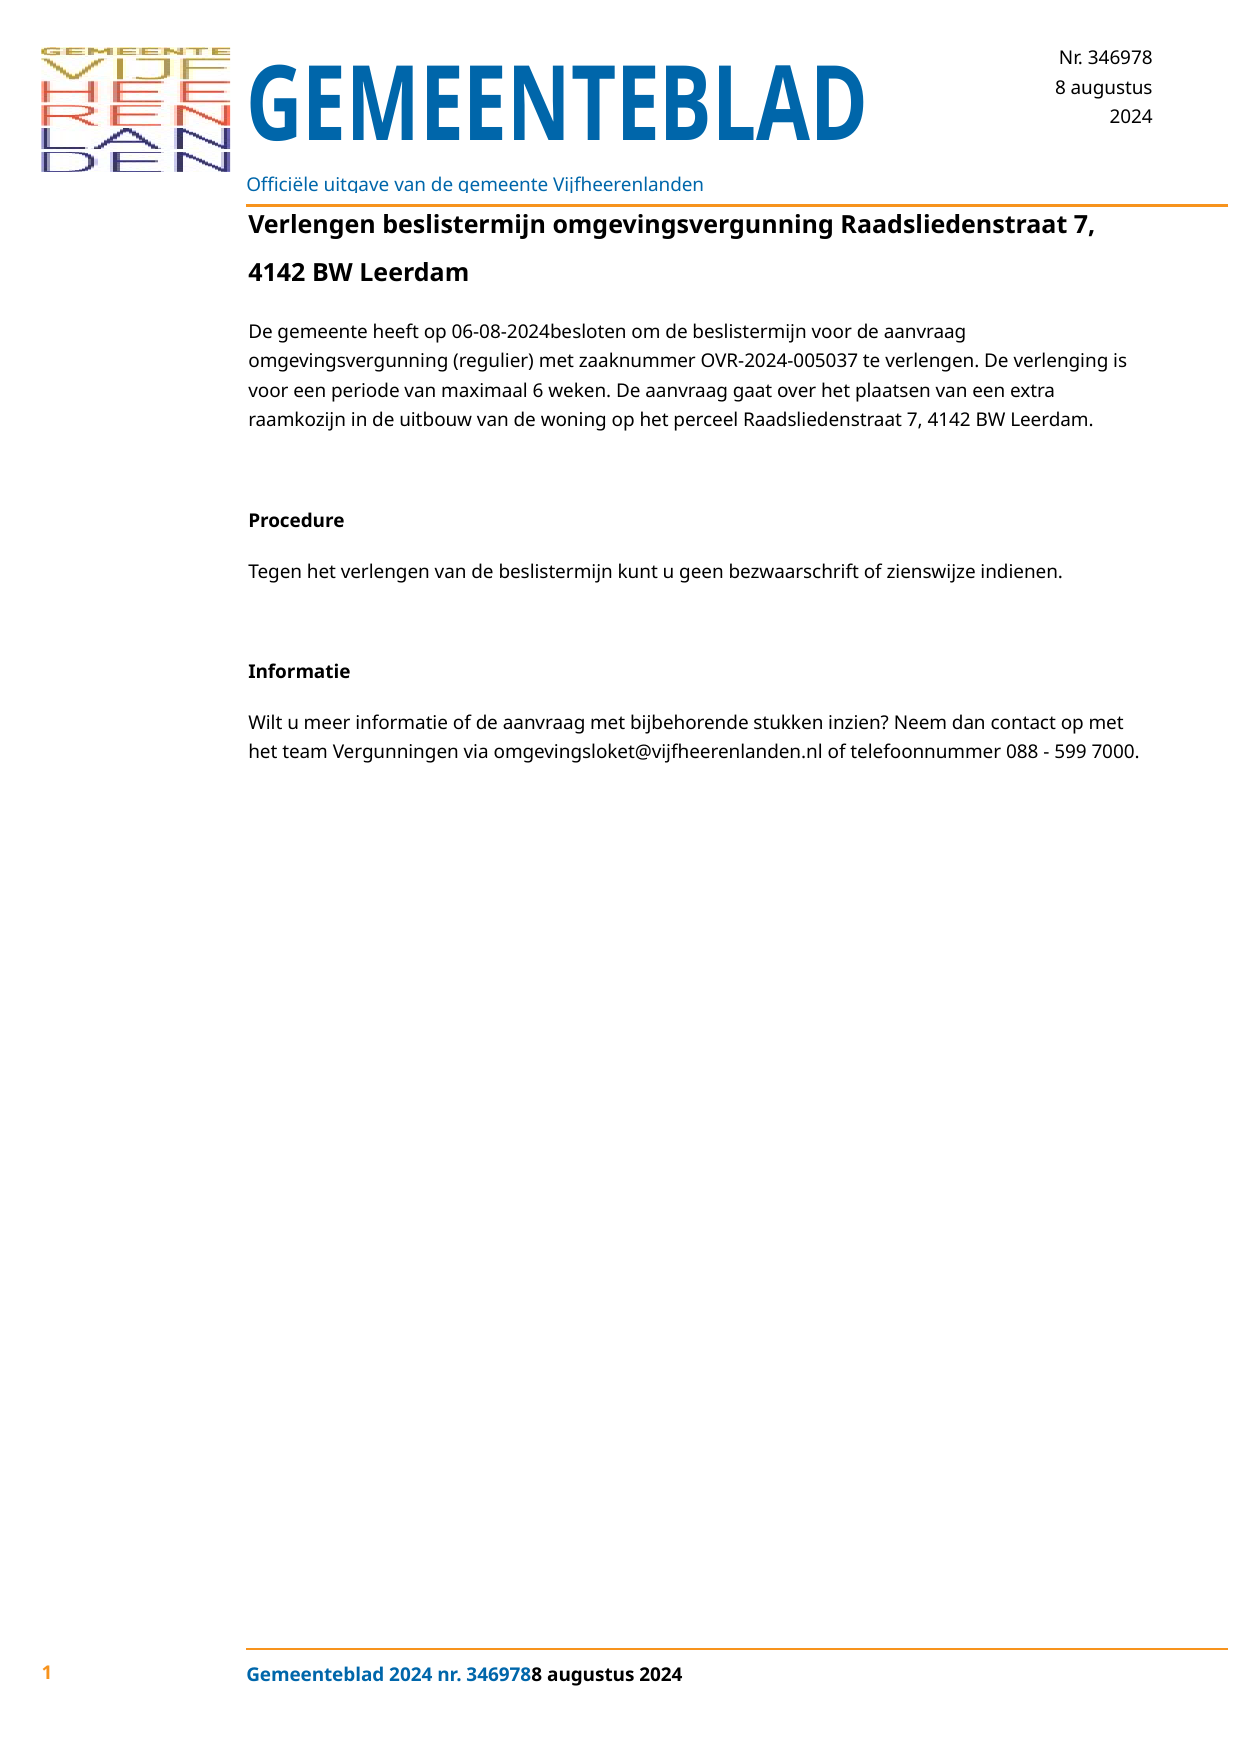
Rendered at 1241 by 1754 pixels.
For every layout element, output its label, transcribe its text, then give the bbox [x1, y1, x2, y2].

picture [41, 47, 231, 172]
text Tegen het verlengen van de beslistermijn kunt u geen bezwaarschrift of zienswijze indienen. [248, 558, 1152, 584]
text Wilt u meer informatie of de aanvraag met bijbehorende stukken inzien? Neem dan contact op met het team Vergunningen via omgevingsloket@vijfheerenlanden.nl of telefoonnummer 088 - 599 7000. [248, 709, 1152, 764]
text Verlengen beslistermijn omgevingsvergunning Raadsliedenstraat 7, 4142 BW Leerdam [248, 207, 1152, 288]
text De gemeente heeft op 06-08-2024besloten om de beslistermijn voor de aanvraag omgevingsvergunning (regulier) met zaaknummer OVR-2024-005037 te verlengen. De verlenging is voor een periode van maximaal 6 weken. De aanvraag gaat over het plaatsen van een extra raamkozijn in de uitbouw van de woning op het perceel Raadsliedenstraat 7, 4142 BW Leerdam. [248, 318, 1152, 432]
text Informatie [248, 659, 1152, 684]
text Procedure [248, 507, 1152, 533]
